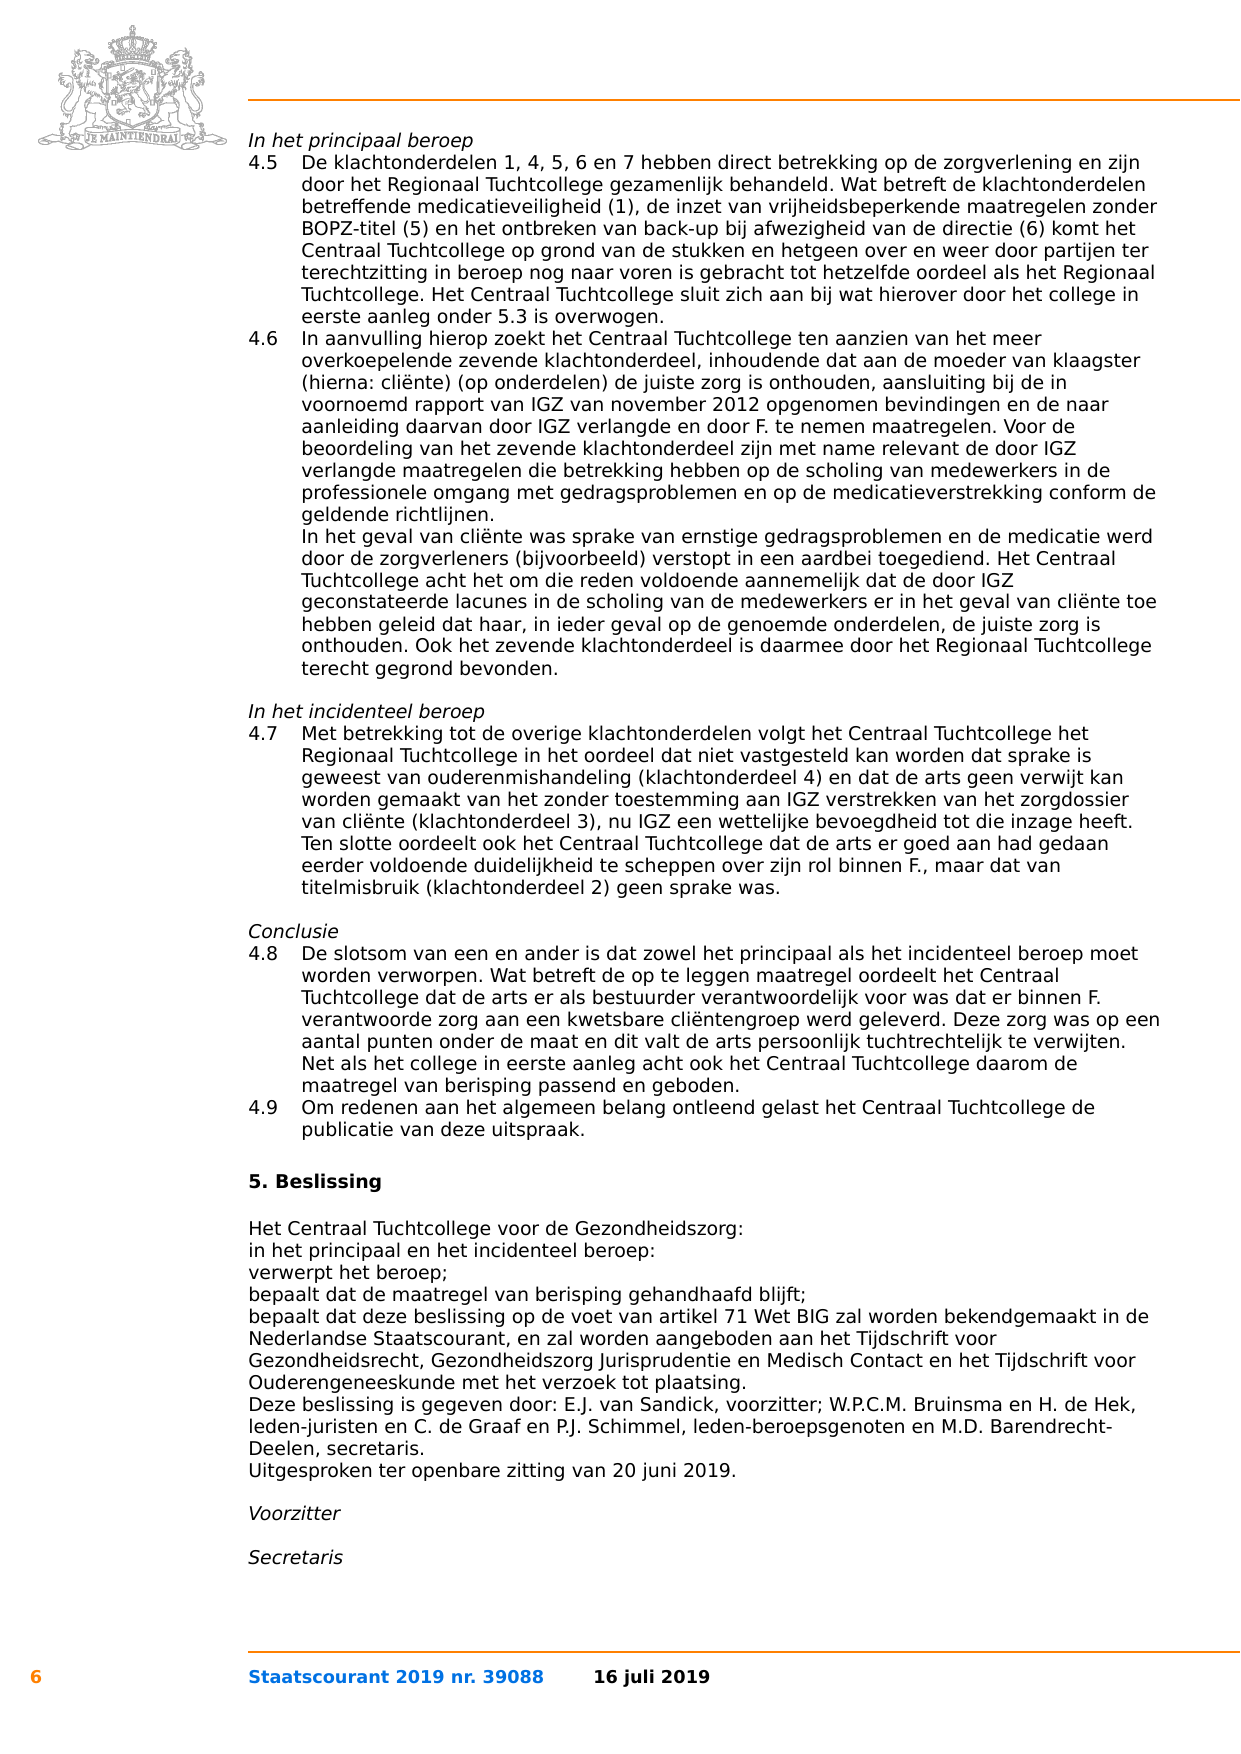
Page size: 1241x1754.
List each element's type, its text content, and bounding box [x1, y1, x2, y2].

text Voorzitter [248, 1503, 1163, 1525]
text 4.5 De klachtonderdelen 1, 4, 5, 6 en 7 hebben direct betrekking op de zorgverlening en zijn door het Regionaal Tuchtcollege gezamenlijk behandeld. Wat betreft de klachtonderdelen betreffende medicatieveiligheid (1), de inzet van vrijheidsbeperkende maatregelen zonder BOPZ-titel (5) en het ontbreken van back-up bij afwezigheid van de directie (6) komt het Centraal Tuchtcollege op grond van de stukken en hetgeen over en weer door partijen ter terechtzitting in beroep nog naar voren is gebracht tot hetzelfde oordeel als het Regionaal Tuchtcollege. Het Centraal Tuchtcollege sluit zich aan bij wat hierover door het college in eerste aanleg onder 5.3 is overwogen. [248, 152, 1163, 328]
text Uitgesproken ter openbare zitting van 20 juni 2019. [248, 1459, 1163, 1481]
text Deze beslissing is gegeven door: E.J. van Sandick, voorzitter; W.P.C.M. Bruinsma en H. de Hek, leden-juristen en C. de Graaf en P.J. Schimmel, leden-beroepsgenoten en M.D. Barendrecht-Deelen, secretaris. [248, 1393, 1163, 1459]
subtitle In het principaal beroep [248, 130, 1163, 152]
text 4.6 In aanvulling hierop zoekt het Centraal Tuchtcollege ten aanzien van het meer overkoepelende zevende klachtonderdeel, inhoudende dat aan de moeder van klaagster (hierna: cliënte) (op onderdelen) de juiste zorg is onthouden, aansluiting bij de in voornoemd rapport van IGZ van november 2012 opgenomen bevindingen en de naar aanleiding daarvan door IGZ verlangde en door F. te nemen maatregelen. Voor de beoordeling van het zevende klachtonderdeel zijn met name relevant de door IGZ verlangde maatregelen die betrekking hebben op de scholing van medewerkers in de professionele omgang met gedragsproblemen en op de medicatieverstrekking conform de geldende richtlijnen. [248, 328, 1163, 526]
subtitle 5. Beslissing [248, 1171, 1163, 1193]
subtitle In het incidenteel beroep [248, 701, 1163, 723]
picture [38, 25, 227, 150]
text Secretaris [248, 1547, 1163, 1569]
text Het Centraal Tuchtcollege voor de Gezondheidszorg: [248, 1218, 1163, 1240]
text bepaalt dat de maatregel van berisping gehandhaafd blijft; [248, 1284, 1163, 1306]
text 4.7 Met betrekking tot de overige klachtonderdelen volgt het Centraal Tuchtcollege het Regionaal Tuchtcollege in het oordeel dat niet vastgesteld kan worden dat sprake is geweest van ouderenmishandeling (klachtonderdeel 4) en dat de arts geen verwijt kan worden gemaakt van het zonder toestemming aan IGZ verstrekken van het zorgdossier van cliënte (klachtonderdeel 3), nu IGZ een wettelijke bevoegdheid tot die inzage heeft. Ten slotte oordeelt ook het Centraal Tuchtcollege dat de arts er goed aan had gedaan eerder voldoende duidelijkheid te scheppen over zijn rol binnen F., maar dat van titelmisbruik (klachtonderdeel 2) geen sprake was. [248, 723, 1163, 899]
subtitle Conclusie [248, 921, 1163, 943]
text bepaalt dat deze beslissing op de voet van artikel 71 Wet BIG zal worden bekendgemaakt in de Nederlandse Staatscourant, en zal worden aangeboden aan het Tijdschrift voor Gezondheidsrecht, Gezondheidszorg Jurisprudentie en Medisch Contact en het Tijdschrift voor Ouderengeneeskunde met het verzoek tot plaatsing. [248, 1306, 1163, 1393]
text verwerpt het beroep; [248, 1262, 1163, 1284]
text in het principaal en het incidenteel beroep: [248, 1240, 1163, 1262]
text In het geval van cliënte was sprake van ernstige gedragsproblemen en de medicatie werd door de zorgverleners (bijvoorbeeld) verstopt in een aardbei toegediend. Het Centraal Tuchtcollege acht het om die reden voldoende aannemelijk dat de door IGZ geconstateerde lacunes in de scholing van de medewerkers er in het geval van cliënte toe hebben geleid dat haar, in ieder geval op de genoemde onderdelen, de juiste zorg is onthouden. Ook het zevende klachtonderdeel is daarmee door het Regionaal Tuchtcollege terecht gegrond bevonden. [301, 526, 1163, 679]
text 4.9 Om redenen aan het algemeen belang ontleend gelast het Centraal Tuchtcollege de publicatie van deze uitspraak. [248, 1097, 1163, 1141]
text 4.8 De slotsom van een en ander is dat zowel het principaal als het incidenteel beroep moet worden verworpen. Wat betreft de op te leggen maatregel oordeelt het Centraal Tuchtcollege dat de arts er als bestuurder verantwoordelijk voor was dat er binnen F. verantwoorde zorg aan een kwetsbare cliëntengroep werd geleverd. Deze zorg was op een aantal punten onder de maat en dit valt de arts persoonlijk tuchtrechtelijk te verwijten. Net als het college in eerste aanleg acht ook het Centraal Tuchtcollege daarom de maatregel van berisping passend en geboden. [248, 943, 1163, 1097]
